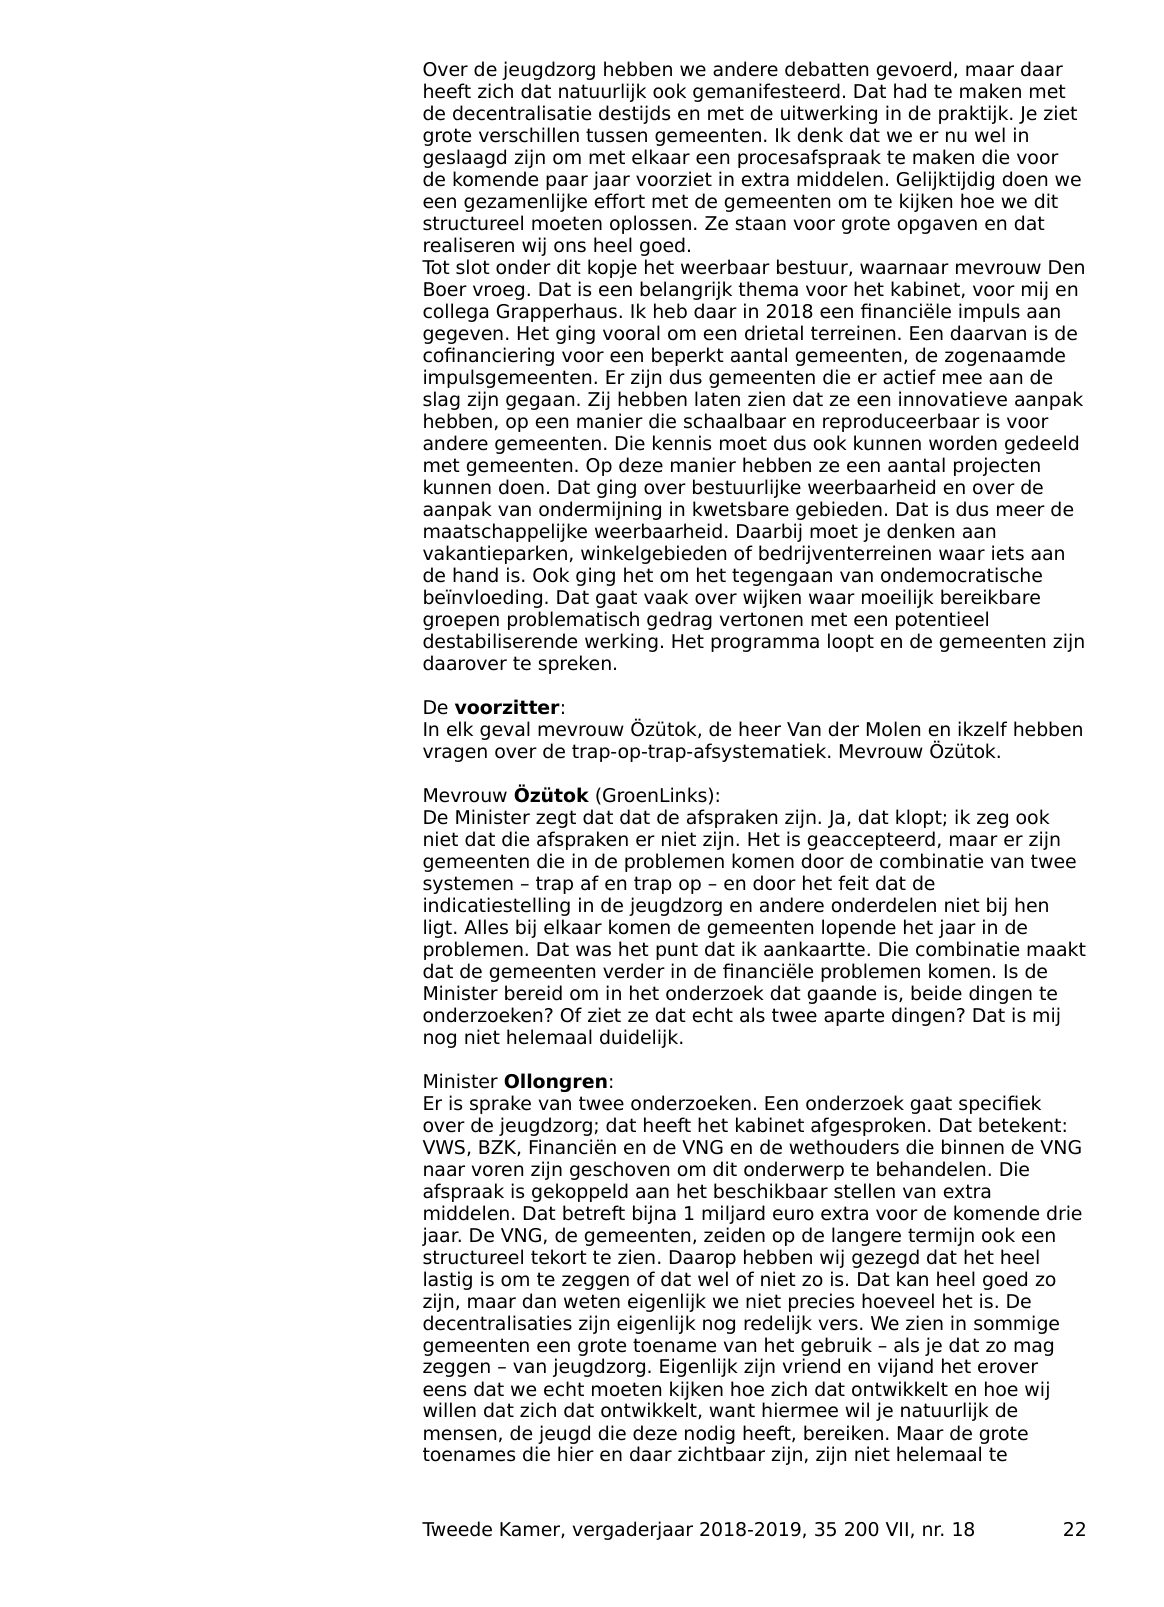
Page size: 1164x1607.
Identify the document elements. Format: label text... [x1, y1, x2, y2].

text Over de jeugdzorg hebben we andere debatten gevoerd, maar daar heeft zich dat natuurlijk ook gemanifesteerd. Dat had te maken met de decentralisatie destijds en met de uitwerking in de praktijk. Je ziet grote verschillen tussen gemeenten. Ik denk dat we er nu wel in geslaagd zijn om met elkaar een procesafspraak te maken die voor de komende paar jaar voorziet in extra middelen. Gelijktijdig doen we een gezamenlijke effort met de gemeenten om te kijken hoe we dit structureel moeten oplossen. Ze staan voor grote opgaven en dat realiseren wij ons heel goed. [422, 59, 1087, 257]
text Tot slot onder dit kopje het weerbaar bestuur, waarnaar mevrouw Den Boer vroeg. Dat is een belangrijk thema voor het kabinet, voor mij en collega Grapperhaus. Ik heb daar in 2018 een financiële impuls aan gegeven. Het ging vooral om een drietal terreinen. Een daarvan is de cofinanciering voor een beperkt aantal gemeenten, de zogenaamde impulsgemeenten. Er zijn dus gemeenten die er actief mee aan de slag zijn gegaan. Zij hebben laten zien dat ze een innovatieve aanpak hebben, op een manier die schaalbaar en reproduceerbaar is voor andere gemeenten. Die kennis moet dus ook kunnen worden gedeeld met gemeenten. Op deze manier hebben ze een aantal projecten kunnen doen. Dat ging over bestuurlijke weerbaarheid en over de aanpak van ondermijning in kwetsbare gebieden. Dat is dus meer de maatschappelijke weerbaarheid. Daarbij moet je denken aan vakantieparken, winkelgebieden of bedrijventerreinen waar iets aan de hand is. Ook ging het om het tegengaan van ondemocratische beïnvloeding. Dat gaat vaak over wijken waar moeilijk bereikbare groepen problematisch gedrag vertonen met een potentieel destabiliserende werking. Het programma loopt en de gemeenten zijn daarover te spreken. [422, 257, 1087, 674]
text Er is sprake van twee onderzoeken. Een onderzoek gaat specifiek over de jeugdzorg; dat heeft het kabinet afgesproken. Dat betekent: VWS, BZK, Financiën en de VNG en de wethouders die binnen de VNG naar voren zijn geschoven om dit onderwerp te behandelen. Die afspraak is gekoppeld aan het beschikbaar stellen van extra middelen. Dat betreft bijna 1 miljard euro extra voor de komende drie jaar. De VNG, de gemeenten, zeiden op de langere termijn ook een structureel tekort te zien. Daarop hebben wij gezegd dat het heel lastig is om te zeggen of dat wel of niet zo is. Dat kan heel goed zo zijn, maar dan weten eigenlijk we niet precies hoeveel het is. De decentralisaties zijn eigenlijk nog redelijk vers. We zien in sommige gemeenten een grote toename van het gebruik – als je dat zo mag zeggen – van jeugdzorg. Eigenlijk zijn vriend en vijand het erover eens dat we echt moeten kijken hoe zich dat ontwikkelt en hoe wij willen dat zich dat ontwikkelt, want hiermee wil je natuurlijk de mensen, de jeugd die deze nodig heeft, bereiken. Maar de grote toenames die hier en daar zichtbaar zijn, zijn niet helemaal te [422, 1093, 1087, 1466]
text De voorzitter: [422, 697, 1087, 719]
text In elk geval mevrouw Özütok, de heer Van der Molen en ikzelf hebben vragen over de trap-op-trap-afsystematiek. Mevrouw Özütok. [422, 719, 1087, 763]
text De Minister zegt dat dat de afspraken zijn. Ja, dat klopt; ik zeg ook niet dat die afspraken er niet zijn. Het is geaccepteerd, maar er zijn gemeenten die in de problemen komen door de combinatie van twee systemen – trap af en trap op – en door het feit dat de indicatiestelling in de jeugdzorg en andere onderdelen niet bij hen ligt. Alles bij elkaar komen de gemeenten lopende het jaar in de problemen. Dat was het punt dat ik aankaartte. Die combinatie maakt dat de gemeenten verder in de financiële problemen komen. Is de Minister bereid om in het onderzoek dat gaande is, beide dingen te onderzoeken? Of ziet ze dat echt als twee aparte dingen? Dat is mij nog niet helemaal duidelijk. [422, 807, 1087, 1048]
text Minister Ollongren: [422, 1071, 1087, 1093]
text Mevrouw Özütok (GroenLinks): [422, 785, 1087, 807]
